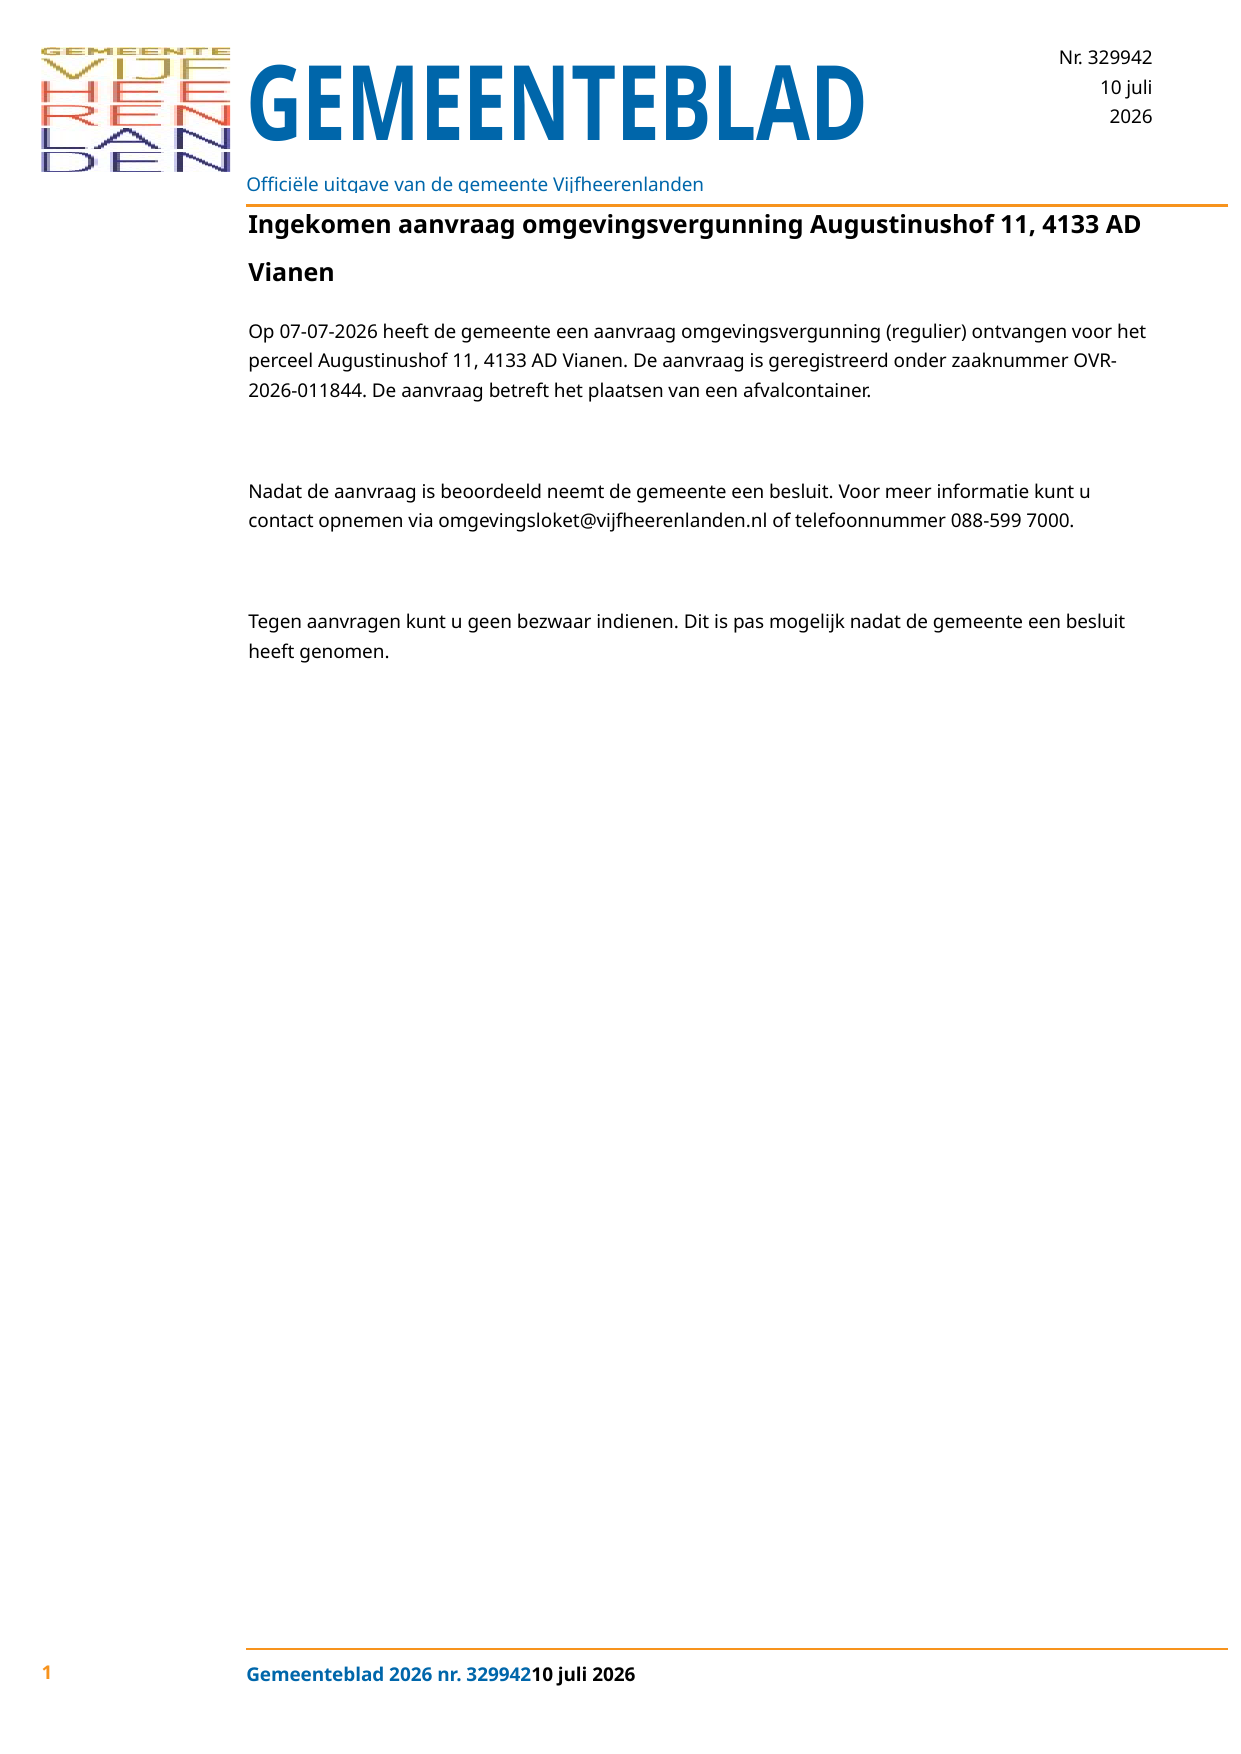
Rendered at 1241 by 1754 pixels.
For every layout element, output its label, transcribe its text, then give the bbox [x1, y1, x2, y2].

text Op 07-07-2026 heeft de gemeente een aanvraag omgevingsvergunning (regulier) ontvangen voor het perceel Augustinushof 11, 4133 AD Vianen. De aanvraag is geregistreerd onder zaaknummer OVR-2026-011844. De aanvraag betreft het plaatsen van een afvalcontainer. [248, 318, 1152, 403]
picture [41, 47, 231, 172]
text Nadat de aanvraag is beoordeeld neemt de gemeente een besluit. Voor meer informatie kunt u contact opnemen via omgevingsloket@vijfheerenlanden.nl of telefoonnummer 088-599 7000. [248, 478, 1152, 533]
text Tegen aanvragen kunt u geen bezwaar indienen. Dit is pas mogelijk nadat de gemeente een besluit heeft genomen. [248, 608, 1152, 664]
text Ingekomen aanvraag omgevingsvergunning Augustinushof 11, 4133 AD Vianen [248, 207, 1152, 288]
